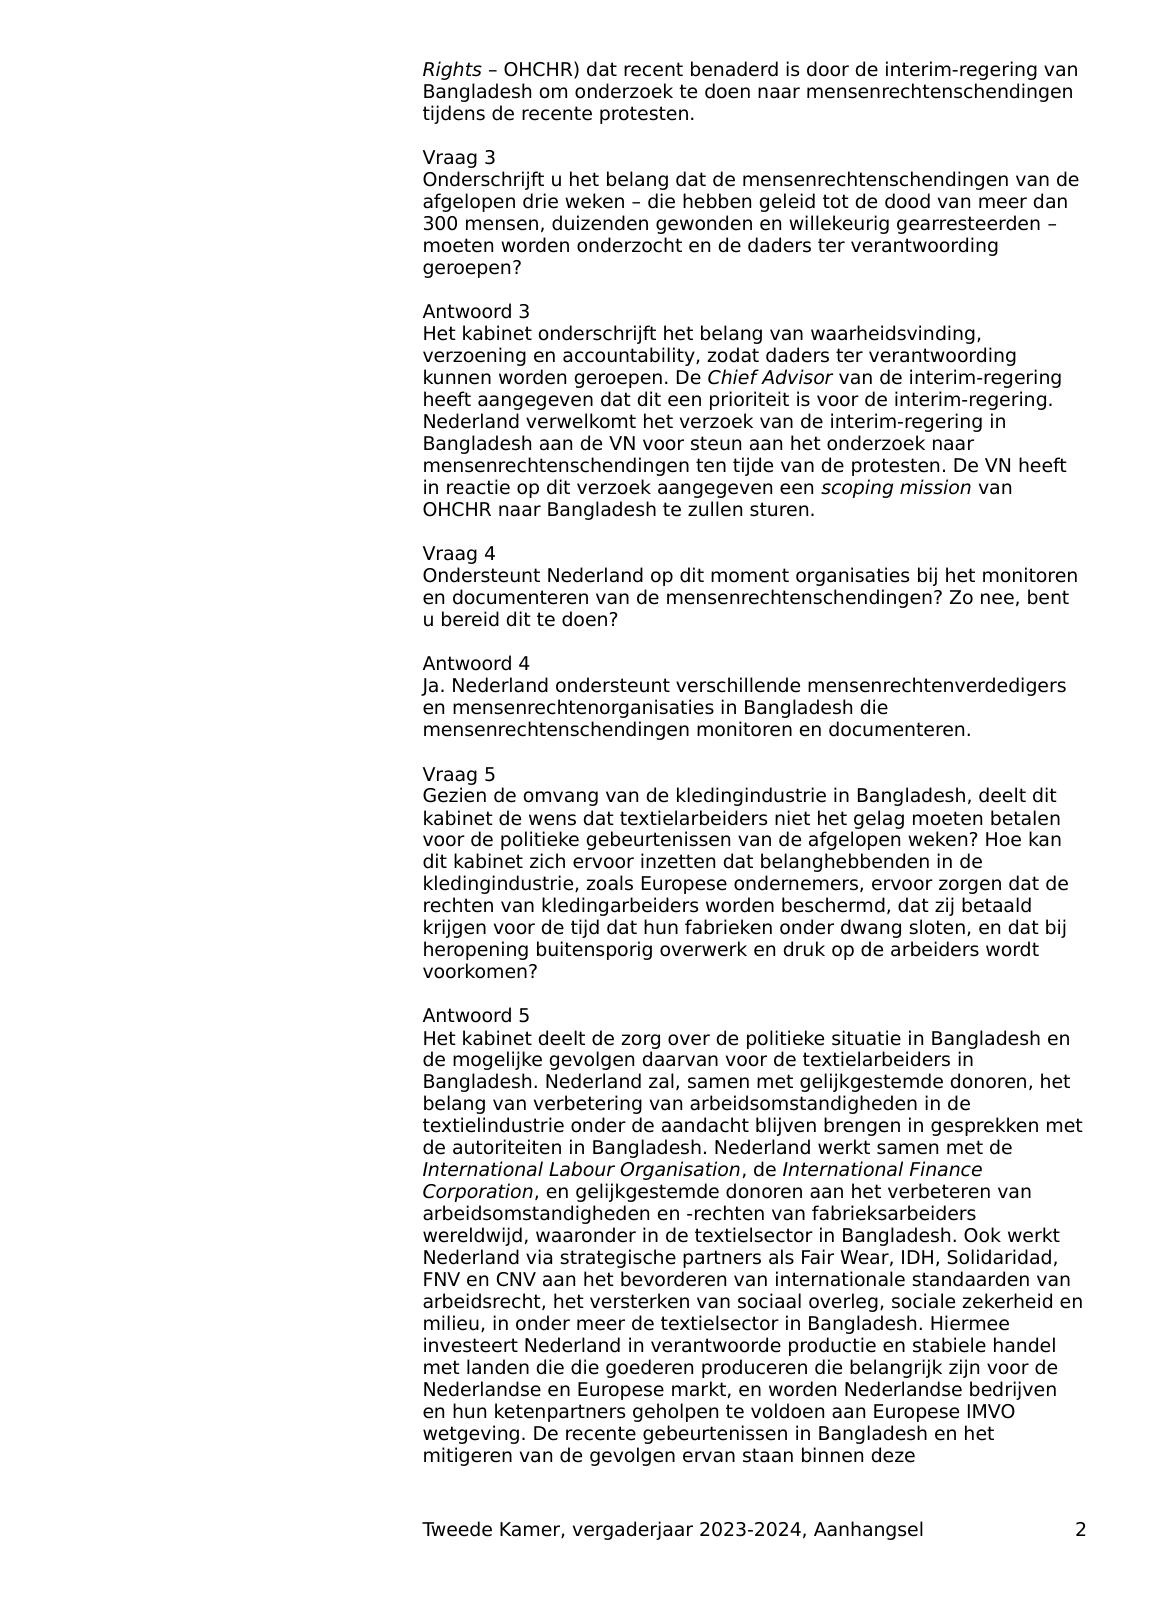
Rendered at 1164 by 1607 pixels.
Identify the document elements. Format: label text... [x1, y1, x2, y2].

text Antwoord 5 [422, 1005, 1087, 1027]
text Rights – OHCHR) dat recent benaderd is door de interim-regering van Bangladesh om onderzoek te doen naar mensenrechtenschendingen tijdens de recente protesten. [422, 59, 1087, 125]
text Gezien de omvang van de kledingindustrie in Bangladesh, deelt dit kabinet de wens dat textielarbeiders niet het gelag moeten betalen voor de politieke gebeurtenissen van de afgelopen weken? Hoe kan dit kabinet zich ervoor inzetten dat belanghebbenden in de kledingindustrie, zoals Europese ondernemers, ervoor zorgen dat de rechten van kledingarbeiders worden beschermd, dat zij betaald krijgen voor de tijd dat hun fabrieken onder dwang sloten, en dat bij heropening buitensporig overwerk en druk op de arbeiders wordt voorkomen? [422, 785, 1087, 983]
text Vraag 3 [422, 147, 1087, 169]
text Antwoord 3 [422, 301, 1087, 323]
text Ja. Nederland ondersteunt verschillende mensenrechtenverdedigers en mensenrechtenorganisaties in Bangladesh die mensenrechtenschendingen monitoren en documenteren. [422, 675, 1087, 741]
text Het kabinet onderschrijft het belang van waarheidsvinding, verzoening en accountability, zodat daders ter verantwoording kunnen worden geroepen. De Chief Advisor van de interim-regering heeft aangegeven dat dit een prioriteit is voor de interim-regering. Nederland verwelkomt het verzoek van de interim-regering in Bangladesh aan de VN voor steun aan het onderzoek naar mensenrechtenschendingen ten tijde van de protesten. De VN heeft in reactie op dit verzoek aangegeven een scoping mission van OHCHR naar Bangladesh te zullen sturen. [422, 323, 1087, 521]
text Ondersteunt Nederland op dit moment organisaties bij het monitoren en documenteren van de mensenrechtenschendingen? Zo nee, bent u bereid dit te doen? [422, 565, 1087, 631]
text Antwoord 4 [422, 653, 1087, 675]
text Vraag 5 [422, 763, 1087, 785]
text Het kabinet deelt de zorg over de politieke situatie in Bangladesh en de mogelijke gevolgen daarvan voor de textielarbeiders in Bangladesh. Nederland zal, samen met gelijkgestemde donoren, het belang van verbetering van arbeidsomstandigheden in de textielindustrie onder de aandacht blijven brengen in gesprekken met de autoriteiten in Bangladesh. Nederland werkt samen met de International Labour Organisation, de International Finance Corporation, en gelijkgestemde donoren aan het verbeteren van arbeidsomstandigheden en -rechten van fabrieksarbeiders wereldwijd, waaronder in de textielsector in Bangladesh. Ook werkt Nederland via strategische partners als Fair Wear, IDH, Solidaridad, FNV en CNV aan het bevorderen van internationale standaarden van arbeidsrecht, het versterken van sociaal overleg, sociale zekerheid en milieu, in onder meer de textielsector in Bangladesh. Hiermee investeert Nederland in verantwoorde productie en stabiele handel met landen die die goederen produceren die belangrijk zijn voor de Nederlandse en Europese markt, en worden Nederlandse bedrijven en hun ketenpartners geholpen te voldoen aan Europese IMVO wetgeving. De recente gebeurtenissen in Bangladesh en het mitigeren van de gevolgen ervan staan binnen deze [422, 1027, 1087, 1467]
text Vraag 4 [422, 543, 1087, 565]
text Onderschrijft u het belang dat de mensenrechtenschendingen van de afgelopen drie weken – die hebben geleid tot de dood van meer dan 300 mensen, duizenden gewonden en willekeurig gearresteerden – moeten worden onderzocht en de daders ter verantwoording geroepen? [422, 169, 1087, 279]
